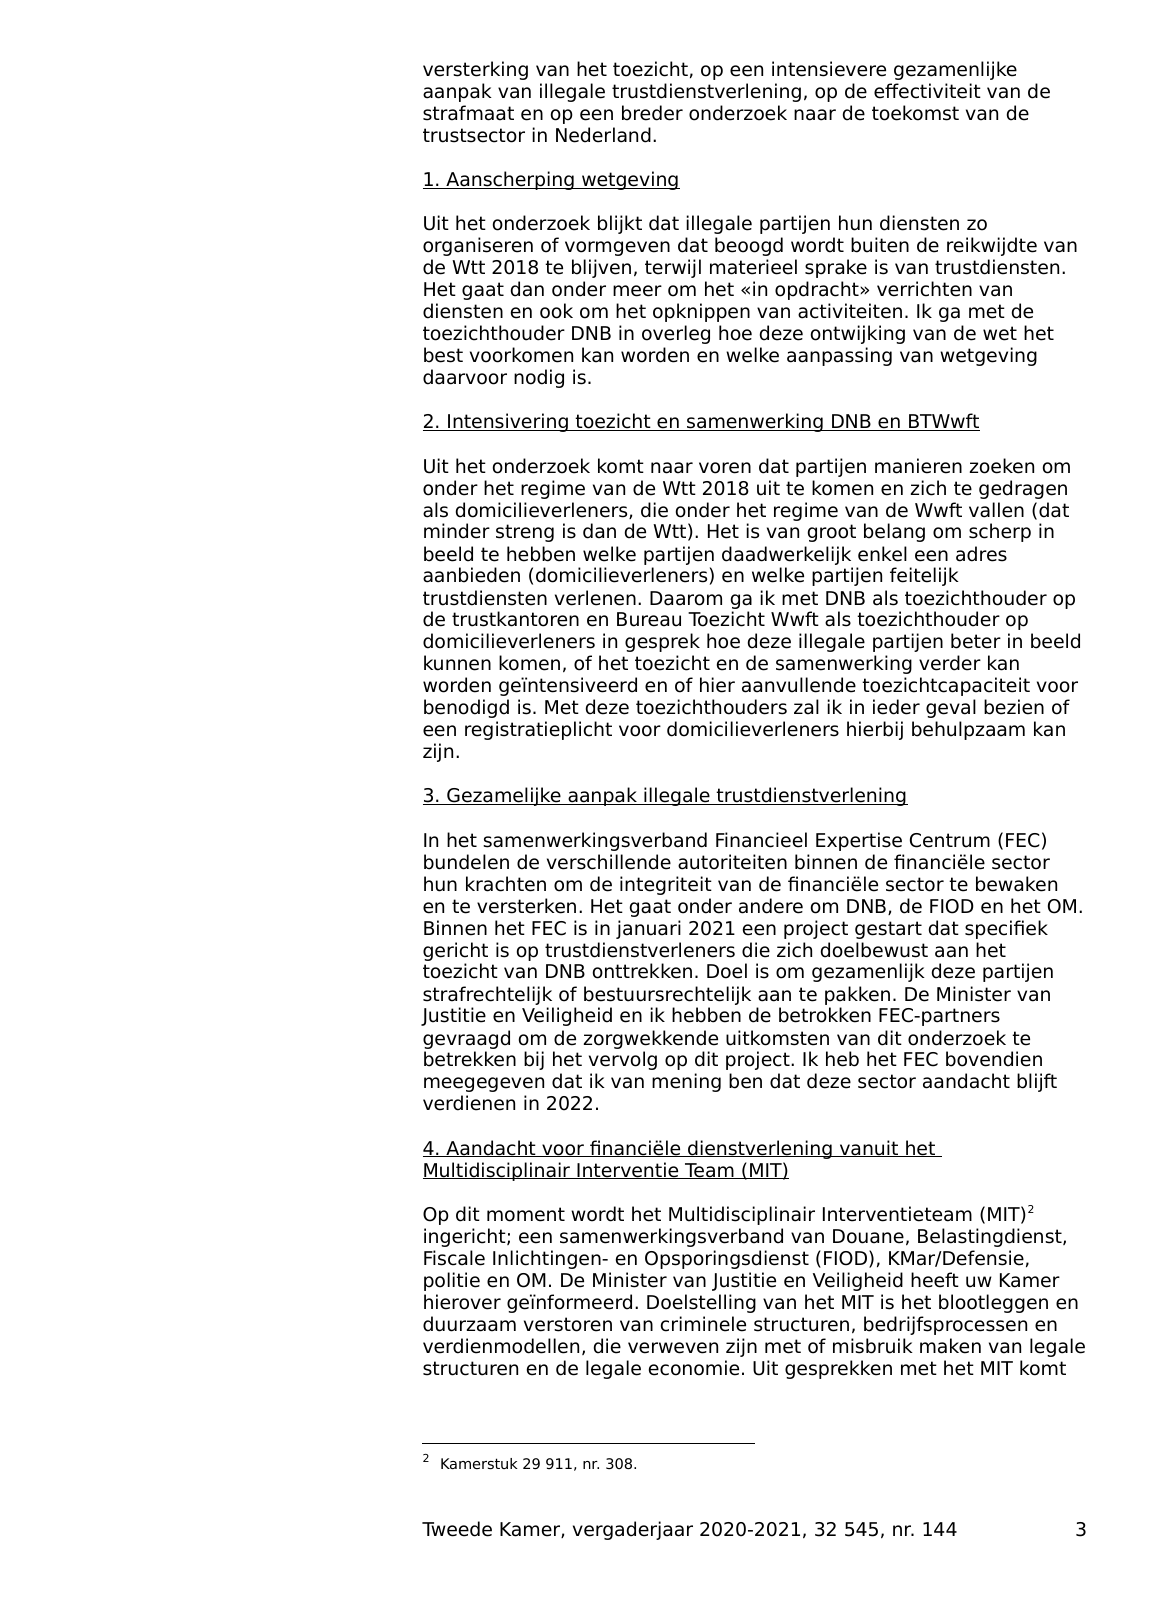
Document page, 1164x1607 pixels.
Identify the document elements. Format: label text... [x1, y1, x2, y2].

text Uit het onderzoek blijkt dat illegale partijen hun diensten zo organiseren of vormgeven dat beoogd wordt buiten de reikwijdte van de Wtt 2018 te blijven, terwijl materieel sprake is van trustdiensten. Het gaat dan onder meer om het «in opdracht» verrichten van diensten en ook om het opknippen van activiteiten. Ik ga met de toezichthouder DNB in overleg hoe deze ontwijking van de wet het best voorkomen kan worden en welke aanpassing van wetgeving daarvoor nodig is. [422, 213, 1087, 389]
text Uit het onderzoek komt naar voren dat partijen manieren zoeken om onder het regime van de Wtt 2018 uit te komen en zich te gedragen als domicilieverleners, die onder het regime van de Wwft vallen (dat minder streng is dan de Wtt). Het is van groot belang om scherp in beeld te hebben welke partijen daadwerkelijk enkel een adres aanbieden (domicilieverleners) en welke partijen feitelijk trustdiensten verlenen. Daarom ga ik met DNB als toezichthouder op de trustkantoren en Bureau Toezicht Wwft als toezichthouder op domicilieverleners in gesprek hoe deze illegale partijen beter in beeld kunnen komen, of het toezicht en de samenwerking verder kan worden geïntensiveerd en of hier aanvullende toezichtcapaciteit voor benodigd is. Met deze toezichthouders zal ik in ieder geval bezien of een registratieplicht voor domicilieverleners hierbij behulpzaam kan zijn. [422, 456, 1087, 763]
subtitle 2. Intensivering toezicht en samenwerking DNB en BTWwft [422, 411, 1087, 433]
text versterking van het toezicht, op een intensievere gezamenlijke aanpak van illegale trustdienstverlening, op de effectiviteit van de strafmaat en op een breder onderzoek naar de toekomst van de trustsector in Nederland. [422, 59, 1087, 147]
text Kamerstuk 29 911, nr. 308. [422, 1452, 1087, 1474]
subtitle 4. Aandacht voor financiële dienstverlening vanuit het Multidisciplinair Interventie Team (MIT) [422, 1137, 1087, 1181]
subtitle 1. Aanscherping wetgeving [422, 169, 1087, 191]
text Op dit moment wordt het Multidisciplinair Interventieteam (MIT) ingericht; een samenwerkingsverband van Douane, Belastingdienst, Fiscale Inlichtingen- en Opsporingsdienst (FIOD), KMar/Defensie, politie en OM. De Minister van Justitie en Veiligheid heeft uw Kamer hierover geïnformeerd. Doelstelling van het MIT is het blootleggen en duurzaam verstoren van criminele structuren, bedrijfsprocessen en verdienmodellen, die verweven zijn met of misbruik maken van legale structuren en de legale economie. Uit gesprekken met het MIT komt [422, 1204, 1087, 1379]
subtitle 3. Gezamelijke aanpak illegale trustdienstverlening [422, 785, 1087, 807]
text In het samenwerkingsverband Financieel Expertise Centrum (FEC) bundelen de verschillende autoriteiten binnen de financiële sector hun krachten om de integriteit van de financiële sector te bewaken en te versterken. Het gaat onder andere om DNB, de FIOD en het OM. Binnen het FEC is in januari 2021 een project gestart dat specifiek gericht is op trustdienstverleners die zich doelbewust aan het toezicht van DNB onttrekken. Doel is om gezamenlijk deze partijen strafrechtelijk of bestuursrechtelijk aan te pakken. De Minister van Justitie en Veiligheid en ik hebben de betrokken FEC-partners gevraagd om de zorgwekkende uitkomsten van dit onderzoek te betrekken bij het vervolg op dit project. Ik heb het FEC bovendien meegegeven dat ik van mening ben dat deze sector aandacht blijft verdienen in 2022. [422, 829, 1087, 1115]
